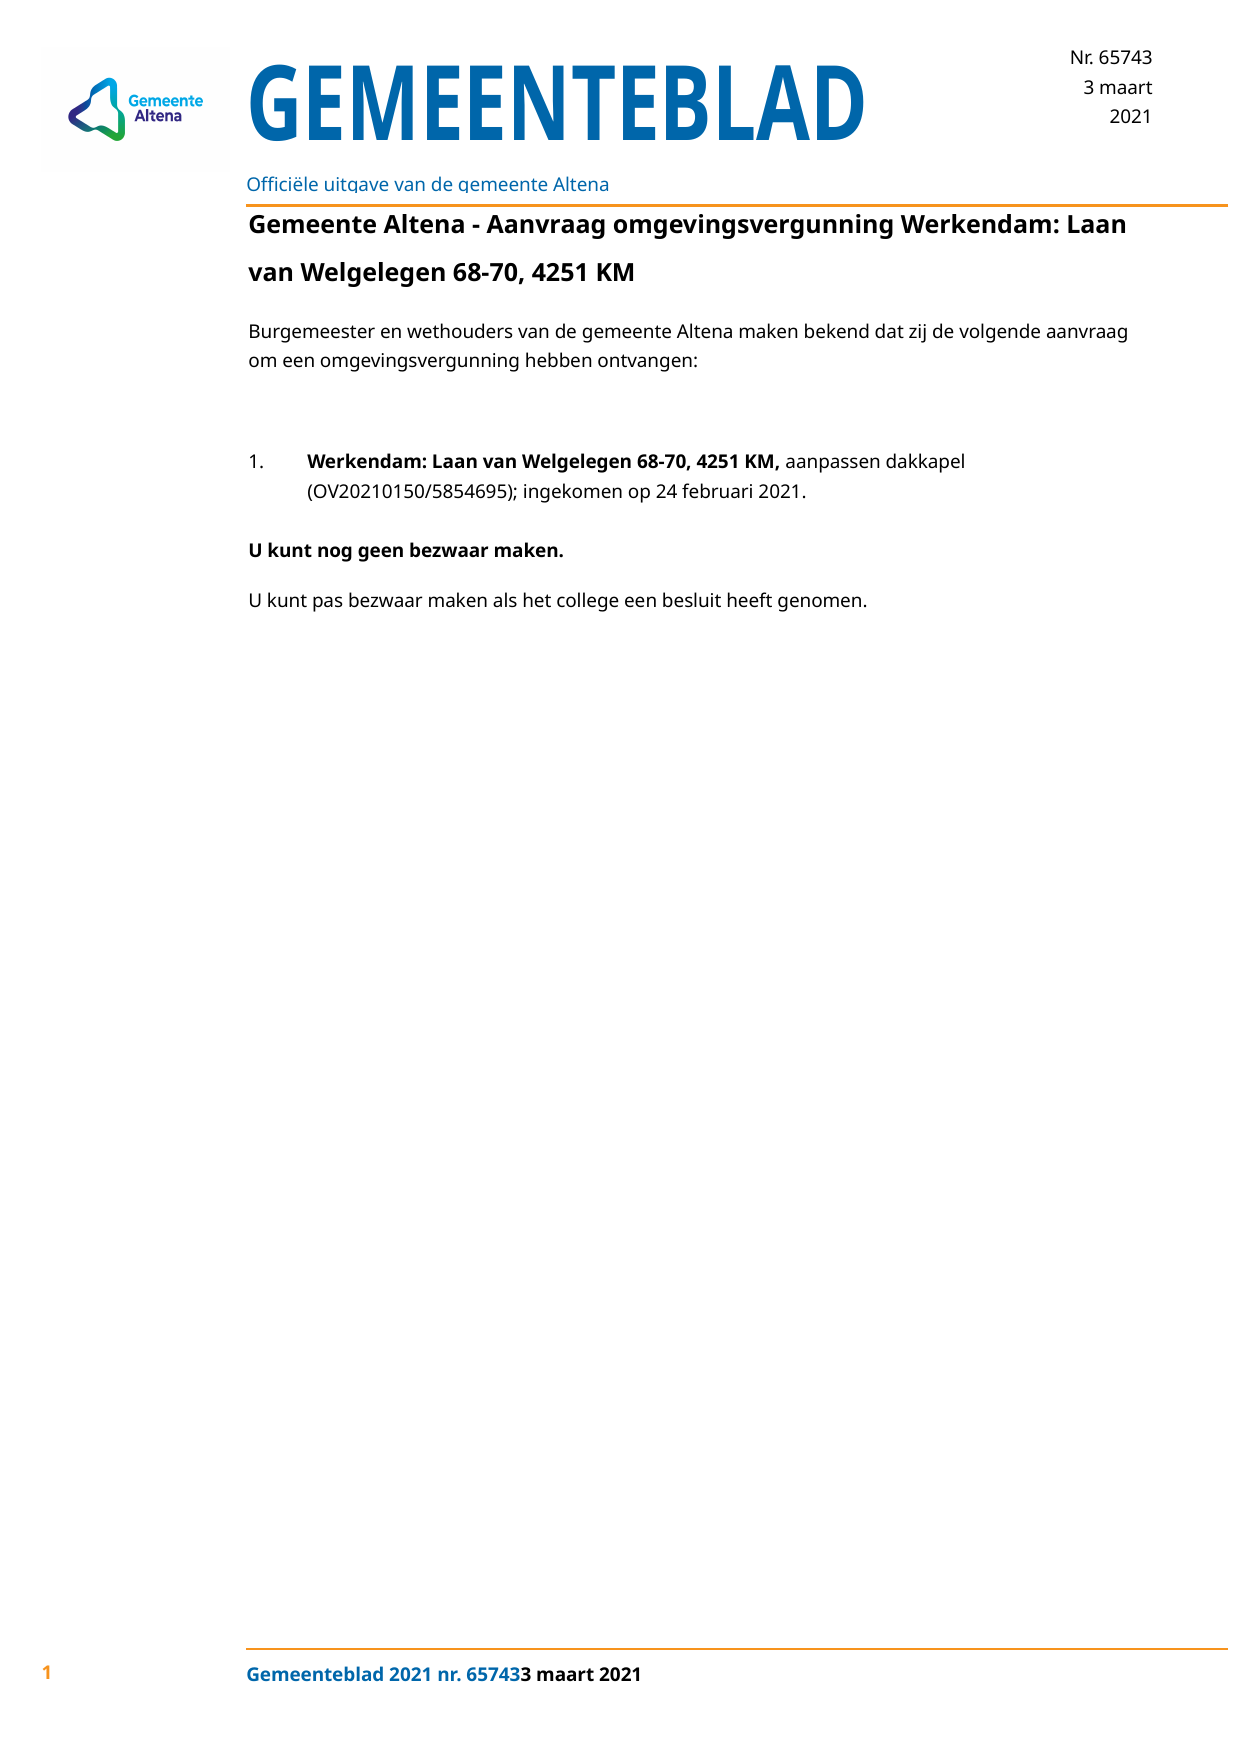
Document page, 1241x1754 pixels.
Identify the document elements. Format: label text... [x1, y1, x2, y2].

list Werkendam: Laan van Welgelegen 68-70, 4251 KM, aanpassen dakkapel (OV20210150/5854695); ingekomen op 24 februari 2021. [248, 448, 1152, 504]
text Gemeente Altena - Aanvraag omgevingsvergunning Werkendam: Laan van Welgelegen 68-70, 4251 KM [248, 207, 1152, 288]
text Burgemeester en wethouders van de gemeente Altena maken bekend dat zij de volgende aanvraag om een omgevingsvergunning hebben ontvangen: [248, 318, 1152, 373]
text U kunt nog geen bezwaar maken. [248, 537, 1152, 563]
text U kunt pas bezwaar maken als het college een besluit heeft genomen. [248, 587, 1152, 613]
picture [41, 47, 231, 172]
